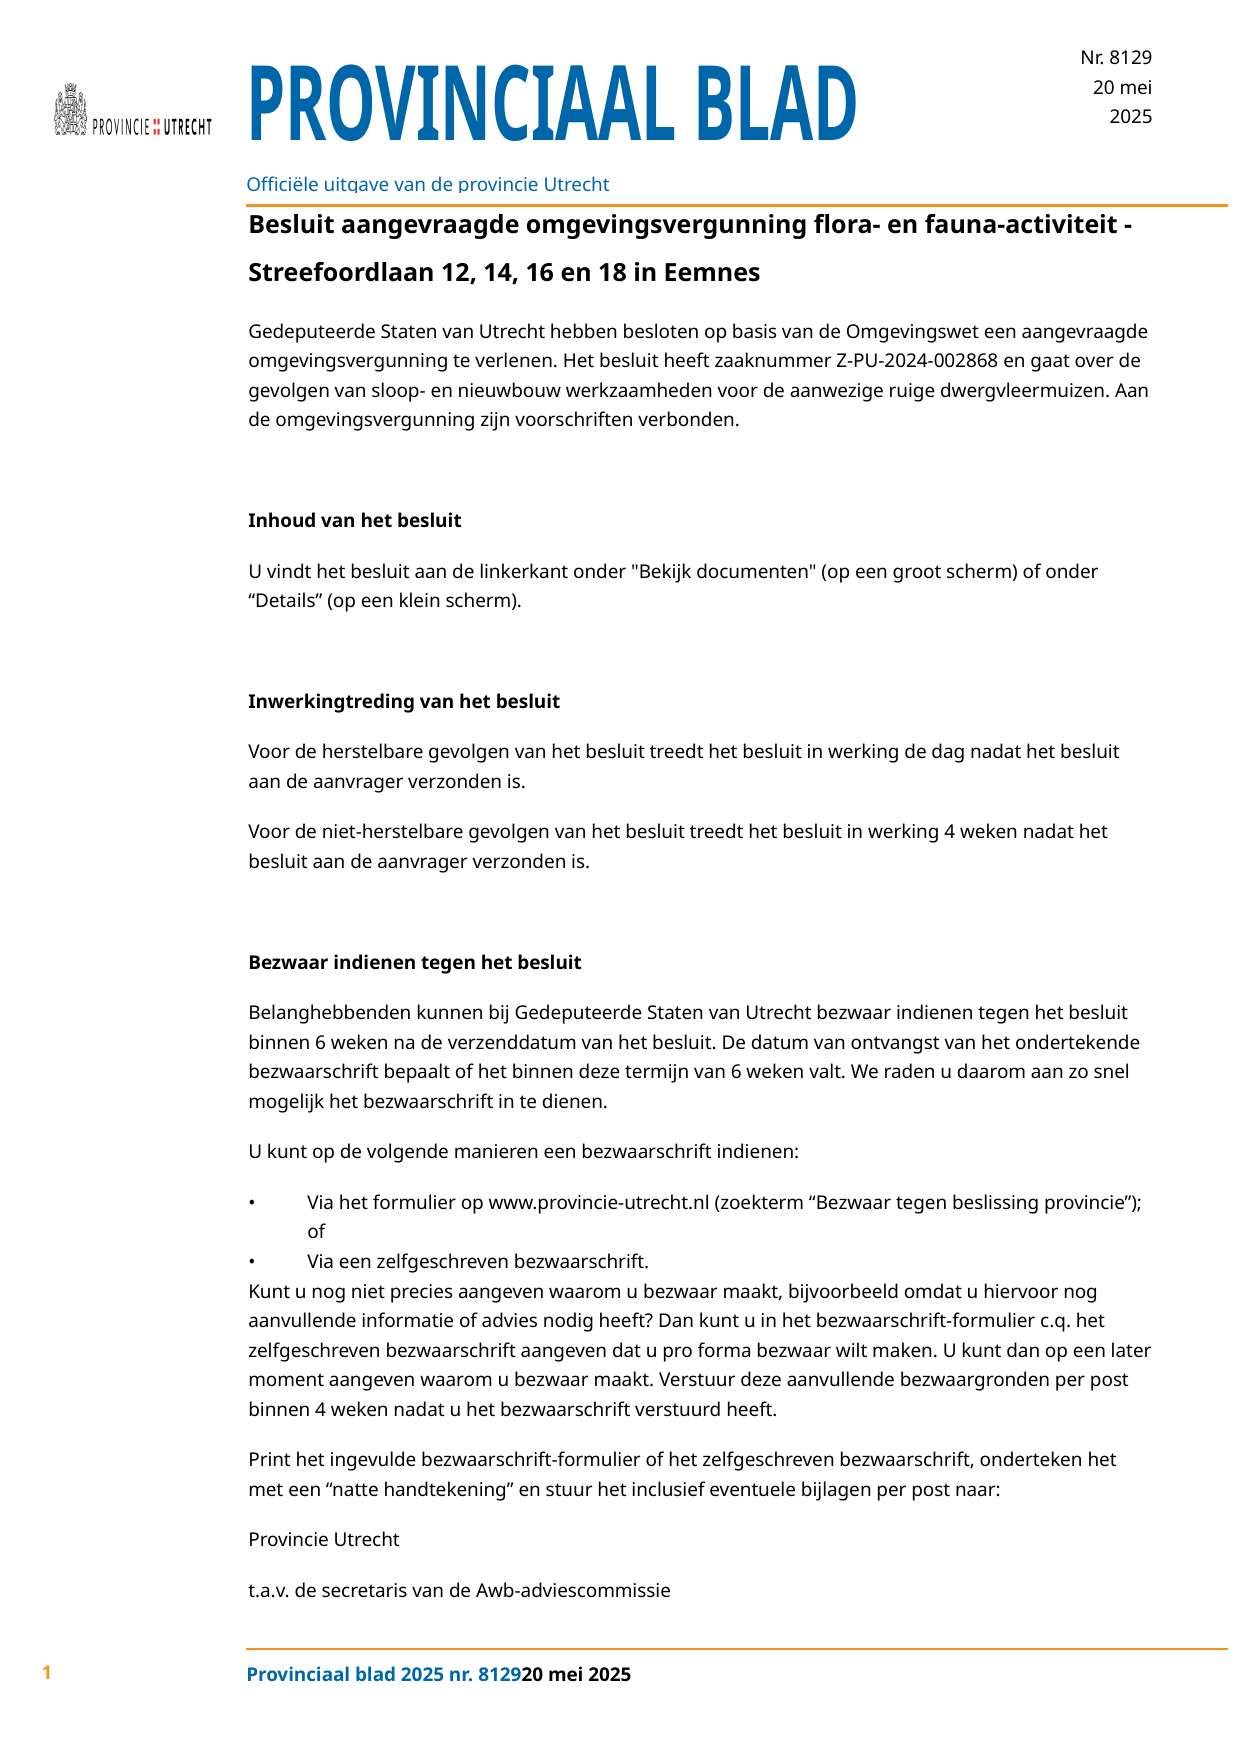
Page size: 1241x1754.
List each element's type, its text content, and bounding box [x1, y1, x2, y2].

text t.a.v. de secretaris van de Awb-adviescommissie [248, 1577, 1152, 1603]
text Belanghebbenden kunnen bij Gedeputeerde Staten van Utrecht bezwaar indienen tegen het besluit binnen 6 weken na de verzenddatum van het besluit. De datum van ontvangst van het ondertekende bezwaarschrift bepaalt of het binnen deze termijn van 6 weken valt. We raden u daarom aan zo snel mogelijk het bezwaarschrift in te dienen. [248, 999, 1152, 1114]
list Via het formulier op www.provincie-utrecht.nl (zoekterm “Bezwaar tegen beslissing provincie”); of [248, 1189, 1152, 1244]
text Bezwaar indienen tegen het besluit [248, 949, 1152, 975]
text Besluit aangevraagde omgevingsvergunning flora- en fauna-activiteit - Streefoordlaan 12, 14, 16 en 18 in Eemnes [248, 207, 1152, 288]
text Inhoud van het besluit [248, 507, 1152, 533]
text Gedeputeerde Staten van Utrecht hebben besloten op basis van de Omgevingswet een aangevraagde omgevingsvergunning te verlenen. Het besluit heeft zaaknummer Z-PU-2024-002868 en gaat over de gevolgen van sloop- en nieuwbouw werkzaamheden voor de aanwezige ruige dwergvleermuizen. Aan de omgevingsvergunning zijn voorschriften verbonden. [248, 318, 1152, 432]
text Voor de niet-herstelbare gevolgen van het besluit treedt het besluit in werking 4 weken nadat het besluit aan de aanvrager verzonden is. [248, 819, 1152, 874]
text Inwerkingtreding van het besluit [248, 688, 1152, 714]
list Via een zelfgeschreven bezwaarschrift. [248, 1248, 1152, 1274]
text U kunt op de volgende manieren een bezwaarschrift indienen: [248, 1139, 1152, 1164]
picture [41, 47, 231, 172]
text Print het ingevulde bezwaarschrift-formulier of het zelfgeschreven bezwaarschrift, onderteken het met een “natte handtekening” en stuur het inclusief eventuele bijlagen per post naar: [248, 1447, 1152, 1502]
text Voor de herstelbare gevolgen van het besluit treedt het besluit in werking de dag nadat het besluit aan de aanvrager verzonden is. [248, 739, 1152, 794]
text U vindt het besluit aan de linkerkant onder "Bekijk documenten" (op een groot scherm) of onder “Details” (op een klein scherm). [248, 558, 1152, 613]
text Kunt u nog niet precies aangeven waarom u bezwaar maakt, bijvoorbeeld omdat u hiervoor nog aanvullende informatie of advies nodig heeft? Dan kunt u in het bezwaarschrift-formulier c.q. het zelfgeschreven bezwaarschrift aangeven dat u pro forma bezwaar wilt maken. U kunt dan op een later moment aangeven waarom u bezwaar maakt. Verstuur deze aanvullende bezwaargronden per post binnen 4 weken nadat u het bezwaarschrift verstuurd heeft. [248, 1278, 1152, 1422]
text Provincie Utrecht [248, 1527, 1152, 1552]
